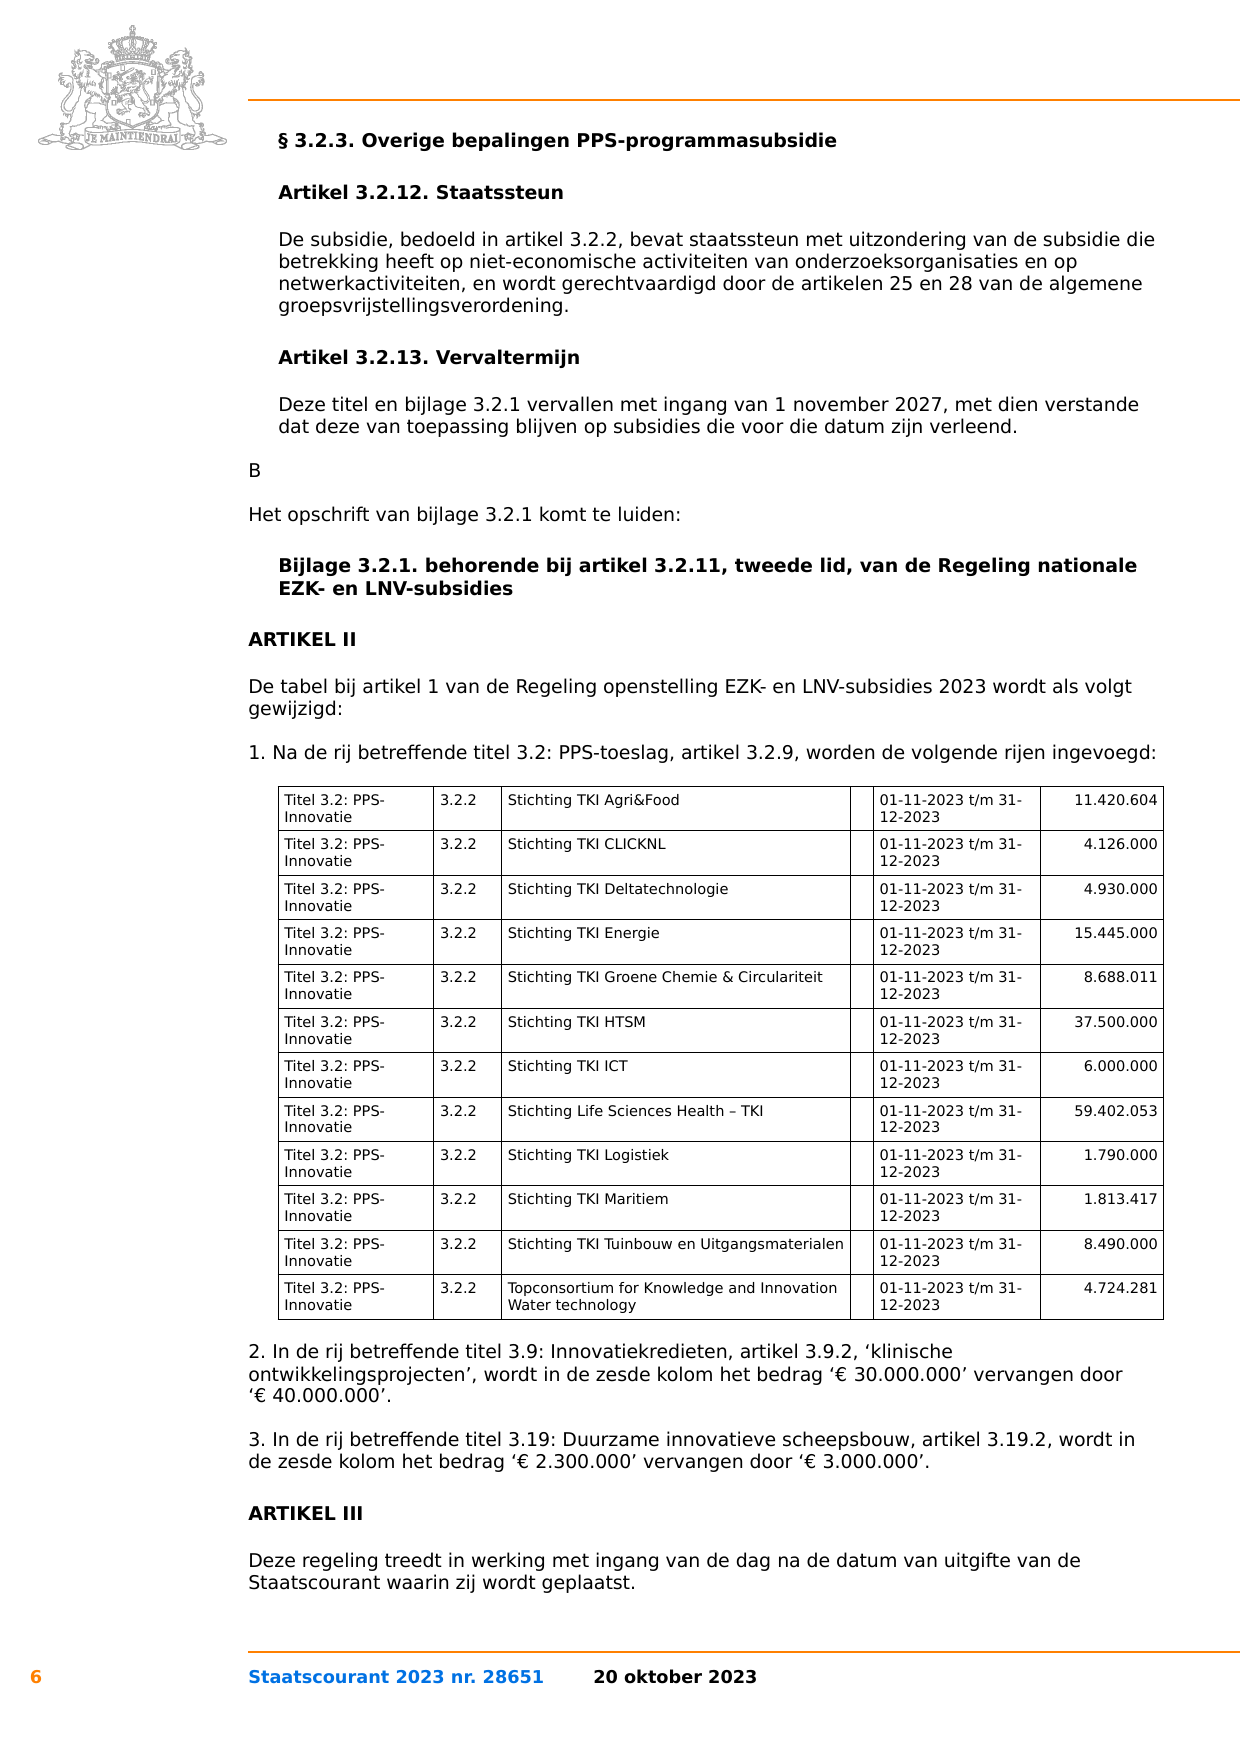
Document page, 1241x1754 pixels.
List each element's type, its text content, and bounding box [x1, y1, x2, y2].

table_cell 1.790.000 [1041, 1142, 1163, 1185]
picture [38, 25, 227, 150]
table_cell 01-11-2023 t/m 31-12-2023 [874, 1098, 1040, 1141]
table_cell 3.2.2 [434, 1142, 501, 1185]
table_cell Stichting TKI Maritiem [502, 1186, 850, 1230]
table_cell [851, 876, 873, 919]
table_header [851, 787, 873, 830]
table_cell 1.813.417 [1041, 1186, 1163, 1230]
table_cell 4.930.000 [1041, 876, 1163, 919]
table_cell 59.402.053 [1041, 1098, 1163, 1141]
table_cell 3.2.2 [434, 920, 501, 963]
table_cell Stichting TKI Energie [502, 920, 850, 963]
table_cell [851, 1275, 873, 1318]
table_cell 3.2.2 [434, 1186, 501, 1230]
subtitle Artikel 3.2.12. Staatssteun [278, 182, 1163, 204]
table_cell Titel 3.2: PPS-Innovatie [279, 1053, 433, 1097]
table_header Titel 3.2: PPS-Innovatie [279, 787, 433, 830]
table_cell Stichting TKI Tuinbouw en Uitgangsmaterialen [502, 1231, 850, 1274]
table_cell 01-11-2023 t/m 31-12-2023 [874, 1142, 1040, 1185]
text Deze titel en bijlage 3.2.1 vervallen met ingang van 1 november 2027, met dien verstande dat deze van toepassing blijven op subsidies die voor die datum zijn verleend. [278, 394, 1163, 438]
table_cell Stichting TKI Logistiek [502, 1142, 850, 1185]
table_cell 01-11-2023 t/m 31-12-2023 [874, 1186, 1040, 1230]
text De tabel bij artikel 1 van de Regeling openstelling EZK- en LNV-subsidies 2023 wordt als volgt gewijzigd: [248, 676, 1163, 720]
table_cell 01-11-2023 t/m 31-12-2023 [874, 965, 1040, 1008]
text Deze regeling treedt in werking met ingang van de dag na de datum van uitgifte van de Staatscourant waarin zij wordt geplaatst. [248, 1550, 1163, 1594]
text B [248, 459, 1163, 482]
table_cell 01-11-2023 t/m 31-12-2023 [874, 1009, 1040, 1052]
table_cell 3.2.2 [434, 1053, 501, 1097]
table_header 01-11-2023 t/m 31-12-2023 [874, 787, 1040, 830]
text 1. Na de rij betreffende titel 3.2: PPS-toeslag, artikel 3.2.9, worden de volgende rijen ingevoegd: [248, 742, 1163, 764]
text Het opschrift van bijlage 3.2.1 komt te luiden: [248, 503, 1163, 525]
table_cell [851, 1186, 873, 1230]
text 2. In de rij betreffende titel 3.9: Innovatiekredieten, artikel 3.9.2, ‘klinische ontwikkelingsprojecten’, wordt in de zesde kolom het bedrag ‘€ 30.000.000’ vervangen door ‘€ 40.000.000’. [248, 1341, 1163, 1407]
table_cell 01-11-2023 t/m 31-12-2023 [874, 1275, 1040, 1318]
table_cell 01-11-2023 t/m 31-12-2023 [874, 920, 1040, 963]
table_cell [851, 1231, 873, 1274]
table_cell 3.2.2 [434, 1275, 501, 1318]
table_cell Stichting Life Sciences Health – TKI [502, 1098, 850, 1141]
table_cell 6.000.000 [1041, 1053, 1163, 1097]
table_cell [851, 831, 873, 875]
table_cell 8.490.000 [1041, 1231, 1163, 1274]
subtitle ARTIKEL III [248, 1503, 1163, 1525]
table_cell Titel 3.2: PPS-Innovatie [279, 1186, 433, 1230]
subtitle § 3.2.3. Overige bepalingen PPS-programmasubsidie [278, 130, 1163, 152]
table_cell Titel 3.2: PPS-Innovatie [279, 965, 433, 1008]
table_cell [851, 1053, 873, 1097]
table_cell 3.2.2 [434, 965, 501, 1008]
table_cell 01-11-2023 t/m 31-12-2023 [874, 831, 1040, 875]
table_cell 3.2.2 [434, 1231, 501, 1274]
table_cell Stichting TKI HTSM [502, 1009, 850, 1052]
table_cell Titel 3.2: PPS-Innovatie [279, 876, 433, 919]
table_cell Titel 3.2: PPS-Innovatie [279, 831, 433, 875]
table_cell 01-11-2023 t/m 31-12-2023 [874, 1053, 1040, 1097]
table_header Stichting TKI Agri&Food [502, 787, 850, 830]
table_cell 3.2.2 [434, 876, 501, 919]
subtitle ARTIKEL II [248, 629, 1163, 651]
table_cell Titel 3.2: PPS-Innovatie [279, 1275, 433, 1318]
table_cell [851, 965, 873, 1008]
table_cell [851, 920, 873, 963]
table_cell Stichting TKI CLICKNL [502, 831, 850, 875]
text De subsidie, bedoeld in artikel 3.2.2, bevat staatssteun met uitzondering van de subsidie die betrekking heeft op niet-economische activiteiten van onderzoeksorganisaties en op netwerkactiviteiten, en wordt gerechtvaardigd door de artikelen 25 en 28 van de algemene groepsvrijstellingsverordening. [278, 229, 1163, 317]
table_cell [851, 1009, 873, 1052]
table_cell [851, 1142, 873, 1185]
table_cell Topconsortium for Knowledge and Innovation Water technology [502, 1275, 850, 1318]
table_cell Stichting TKI Groene Chemie & Circulariteit [502, 965, 850, 1008]
table_cell 01-11-2023 t/m 31-12-2023 [874, 1231, 1040, 1274]
table_cell Titel 3.2: PPS-Innovatie [279, 1098, 433, 1141]
table_cell Stichting TKI ICT [502, 1053, 850, 1097]
table_cell 8.688.011 [1041, 965, 1163, 1008]
subtitle Bijlage 3.2.1. behorende bij artikel 3.2.11, tweede lid, van de Regeling nationale EZK- en LNV-subsidies [278, 555, 1163, 599]
table_cell Titel 3.2: PPS-Innovatie [279, 920, 433, 963]
table_cell Titel 3.2: PPS-Innovatie [279, 1231, 433, 1274]
table_cell 4.126.000 [1041, 831, 1163, 875]
table_cell Titel 3.2: PPS-Innovatie [279, 1142, 433, 1185]
table_cell [851, 1098, 873, 1141]
table_cell 37.500.000 [1041, 1009, 1163, 1052]
text 3. In de rij betreffende titel 3.19: Duurzame innovatieve scheepsbouw, artikel 3.19.2, wordt in de zesde kolom het bedrag ‘€ 2.300.000’ vervangen door ‘€ 3.000.000’. [248, 1429, 1163, 1473]
table_header 11.420.604 [1041, 787, 1163, 830]
table_cell Stichting TKI Deltatechnologie [502, 876, 850, 919]
table_header 3.2.2 [434, 787, 501, 830]
table_cell 4.724.281 [1041, 1275, 1163, 1318]
table_cell 15.445.000 [1041, 920, 1163, 963]
table_cell 3.2.2 [434, 1009, 501, 1052]
subtitle Artikel 3.2.13. Vervaltermijn [278, 347, 1163, 369]
table_cell 01-11-2023 t/m 31-12-2023 [874, 876, 1040, 919]
table_cell 3.2.2 [434, 1098, 501, 1141]
table_cell Titel 3.2: PPS-Innovatie [279, 1009, 433, 1052]
table_cell 3.2.2 [434, 831, 501, 875]
